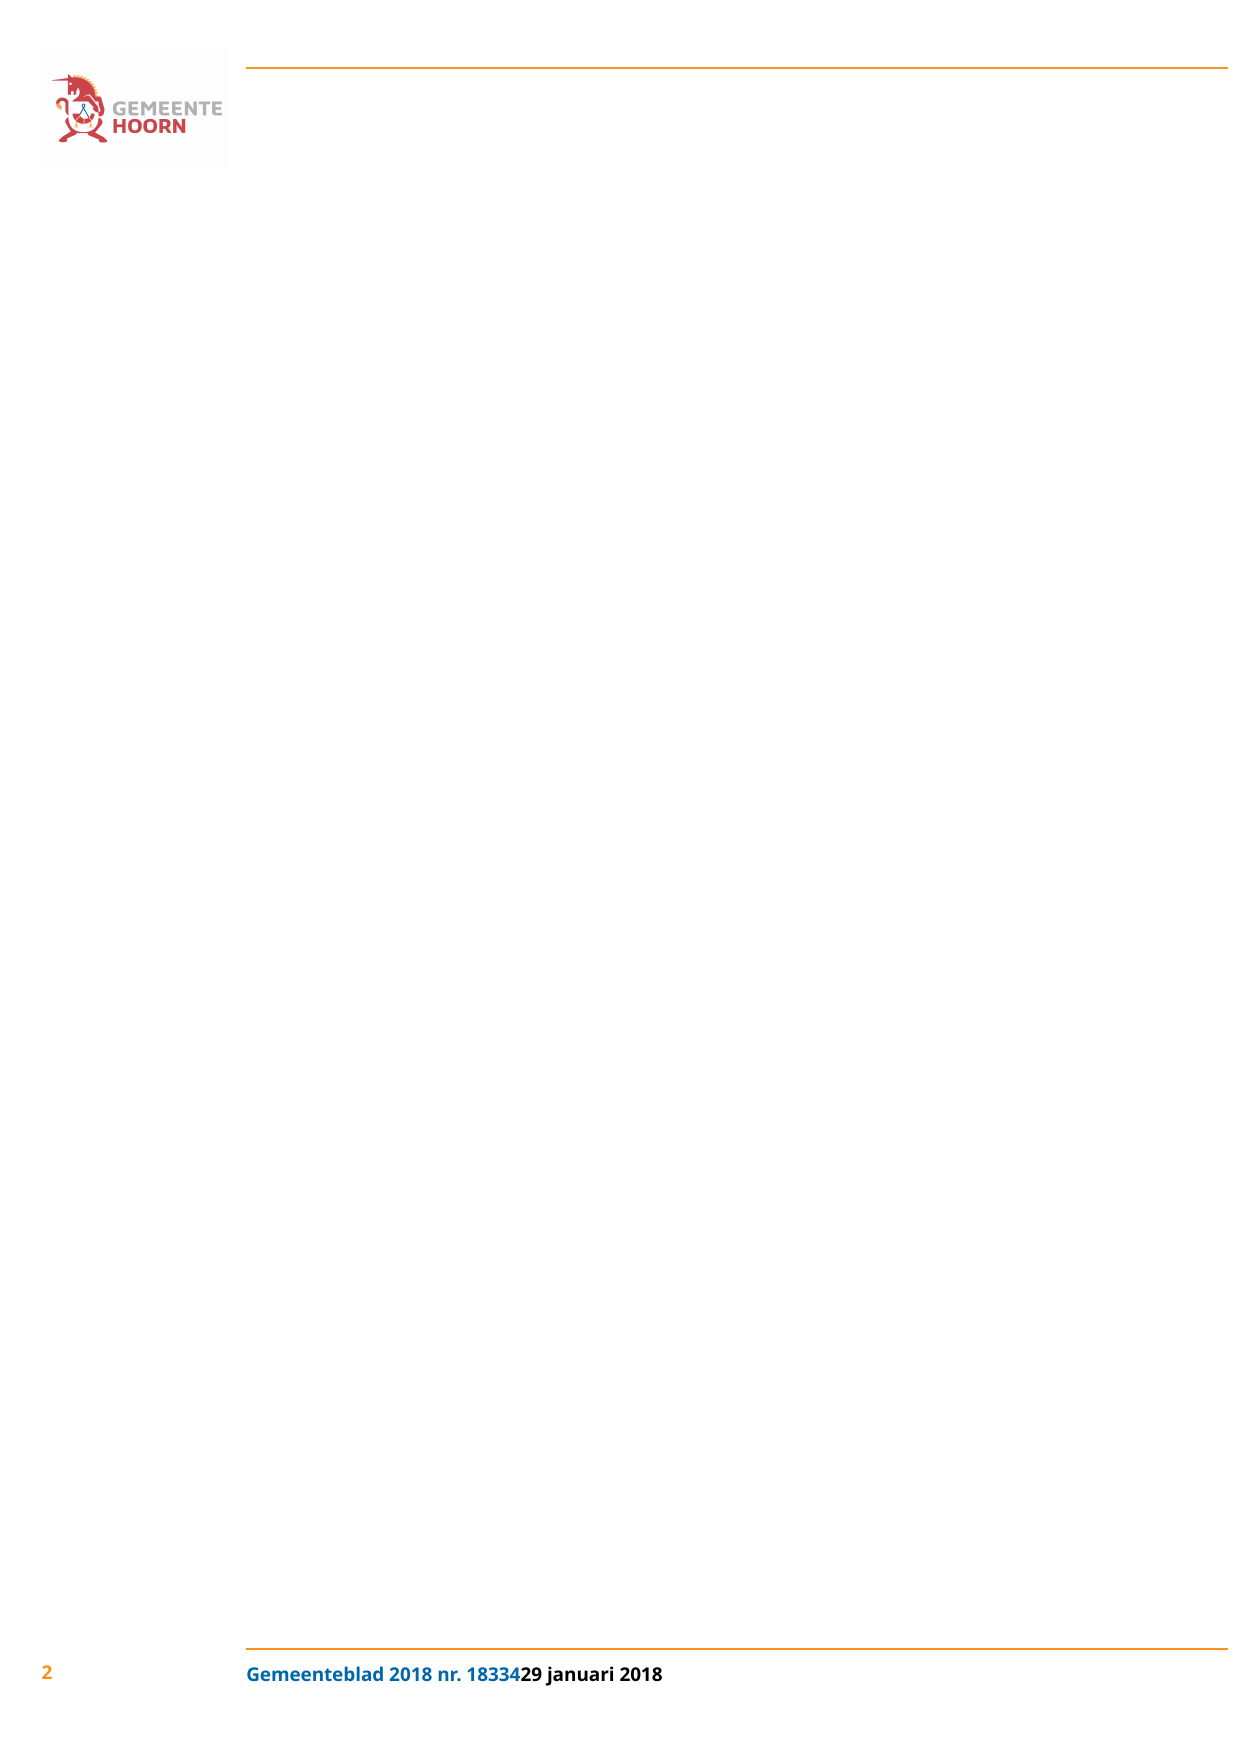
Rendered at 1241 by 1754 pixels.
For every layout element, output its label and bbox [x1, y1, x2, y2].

picture [41, 47, 231, 172]
